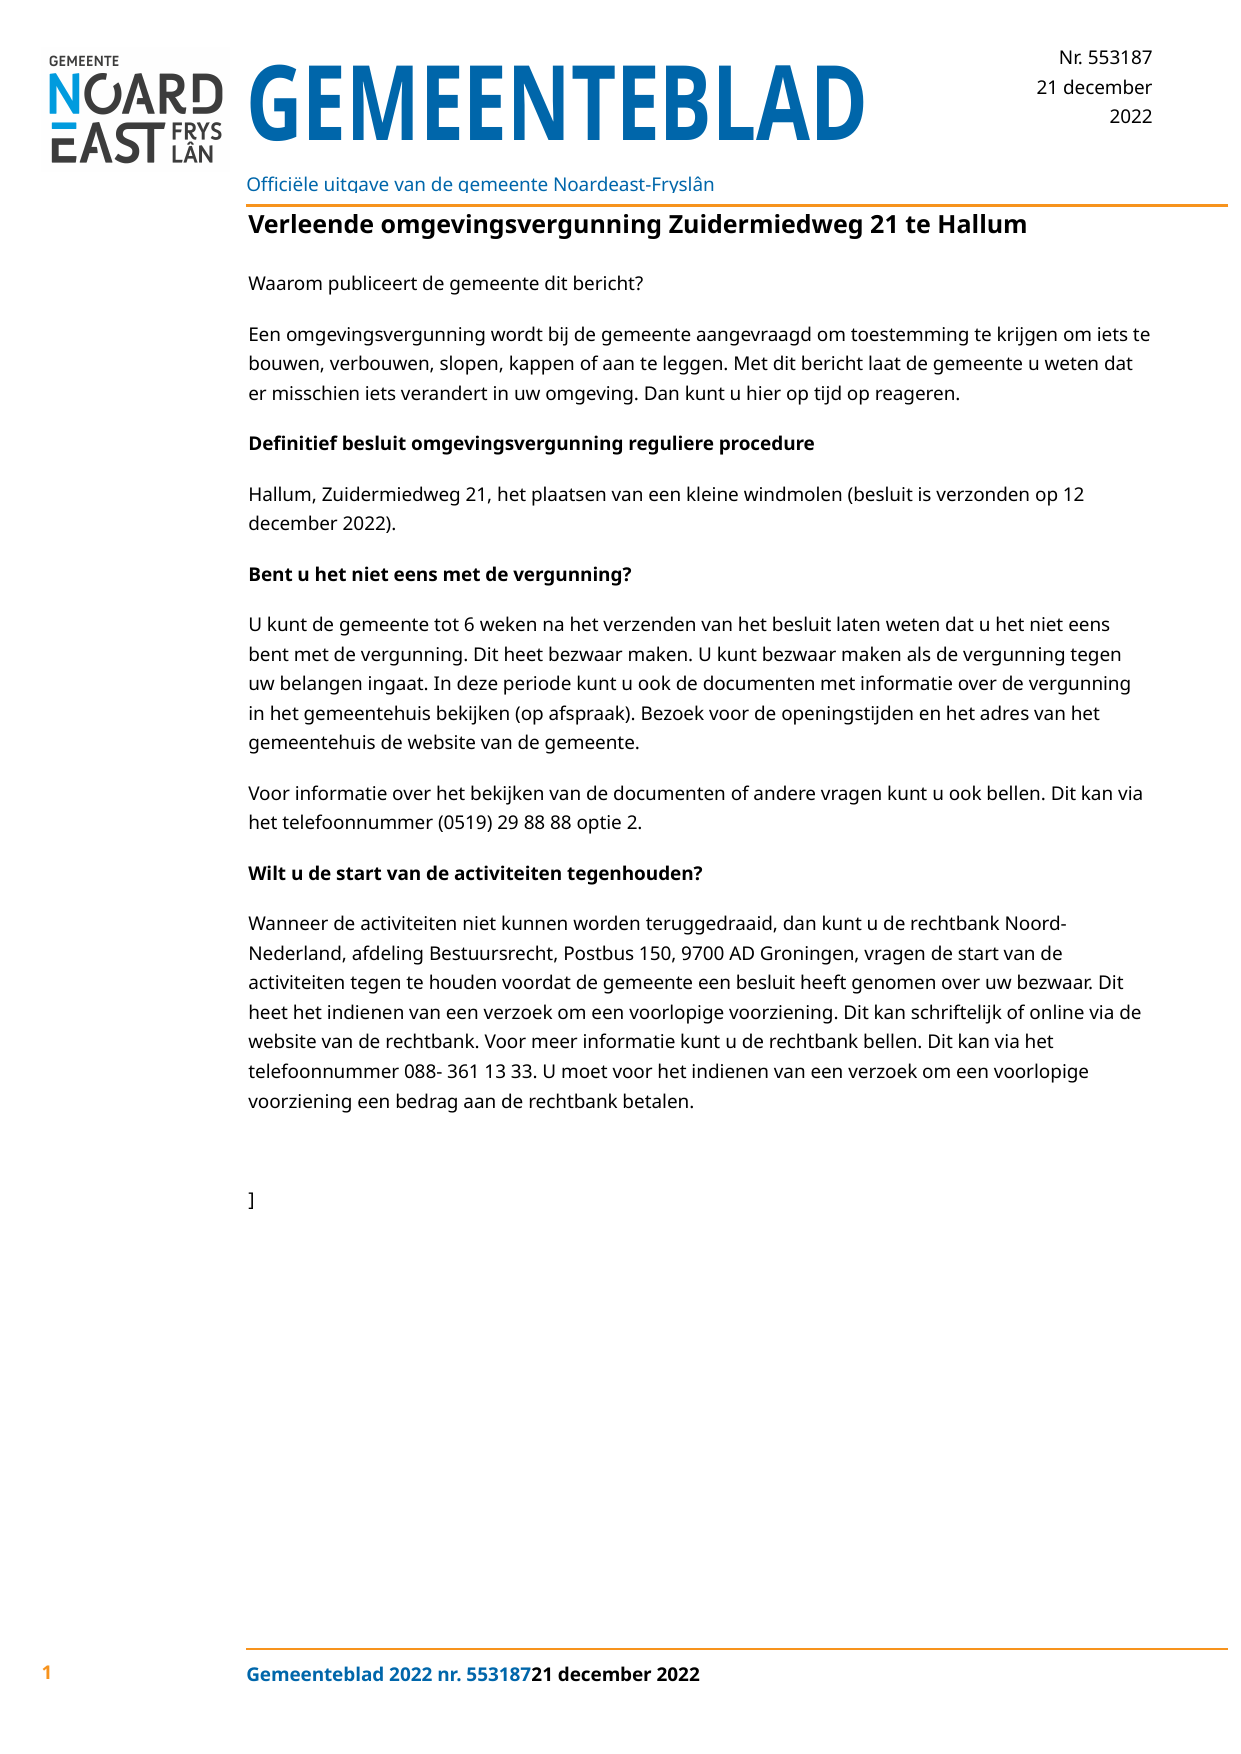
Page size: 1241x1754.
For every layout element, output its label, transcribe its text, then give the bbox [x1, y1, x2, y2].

text Waarom publiceert de gemeente dit bericht? [248, 270, 1152, 296]
text Verleende omgevingsvergunning Zuidermiedweg 21 te Hallum [248, 207, 1152, 241]
text ] [248, 1186, 1152, 1212]
text Wilt u de start van de activiteiten tegenhouden? [248, 860, 1152, 886]
text Bent u het niet eens met de vergunning? [248, 561, 1152, 586]
text Definitief besluit omgevingsvergunning reguliere procedure [248, 430, 1152, 456]
text Voor informatie over het bekijken van de documenten of andere vragen kunt u ook bellen. Dit kan via het telefoonnummer (0519) 29 88 88 optie 2. [248, 780, 1152, 835]
picture [41, 47, 231, 172]
text Wanneer de activiteiten niet kunnen worden teruggedraaid, dan kunt u de rechtbank Noord-Nederland, afdeling Bestuursrecht, Postbus 150, 9700 AD Groningen, vragen de start van de activiteiten tegen te houden voordat de gemeente een besluit heeft genomen over uw bezwaar. Dit heet het indienen van een verzoek om een voorlopige voorziening. Dit kan schriftelijk of online via de website van de rechtbank. Voor meer informatie kunt u de rechtbank bellen. Dit kan via het telefoonnummer 088- 361 13 33. U moet voor het indienen van een verzoek om een voorlopige voorziening een bedrag aan de rechtbank betalen. [248, 910, 1152, 1113]
text U kunt de gemeente tot 6 weken na het verzenden van het besluit laten weten dat u het niet eens bent met de vergunning. Dit heet bezwaar maken. U kunt bezwaar maken als de vergunning tegen uw belangen ingaat. In deze periode kunt u ook de documenten met informatie over de vergunning in het gemeentehuis bekijken (op afspraak). Bezoek voor de openingstijden en het adres van het gemeentehuis de website van de gemeente. [248, 611, 1152, 755]
text Hallum, Zuidermiedweg 21, het plaatsen van een kleine windmolen (besluit is verzonden op 12 december 2022). [248, 481, 1152, 536]
text Een omgevingsvergunning wordt bij de gemeente aangevraagd om toestemming te krijgen om iets te bouwen, verbouwen, slopen, kappen of aan te leggen. Met dit bericht laat de gemeente u weten dat er misschien iets verandert in uw omgeving. Dan kunt u hier op tijd op reageren. [248, 321, 1152, 406]
